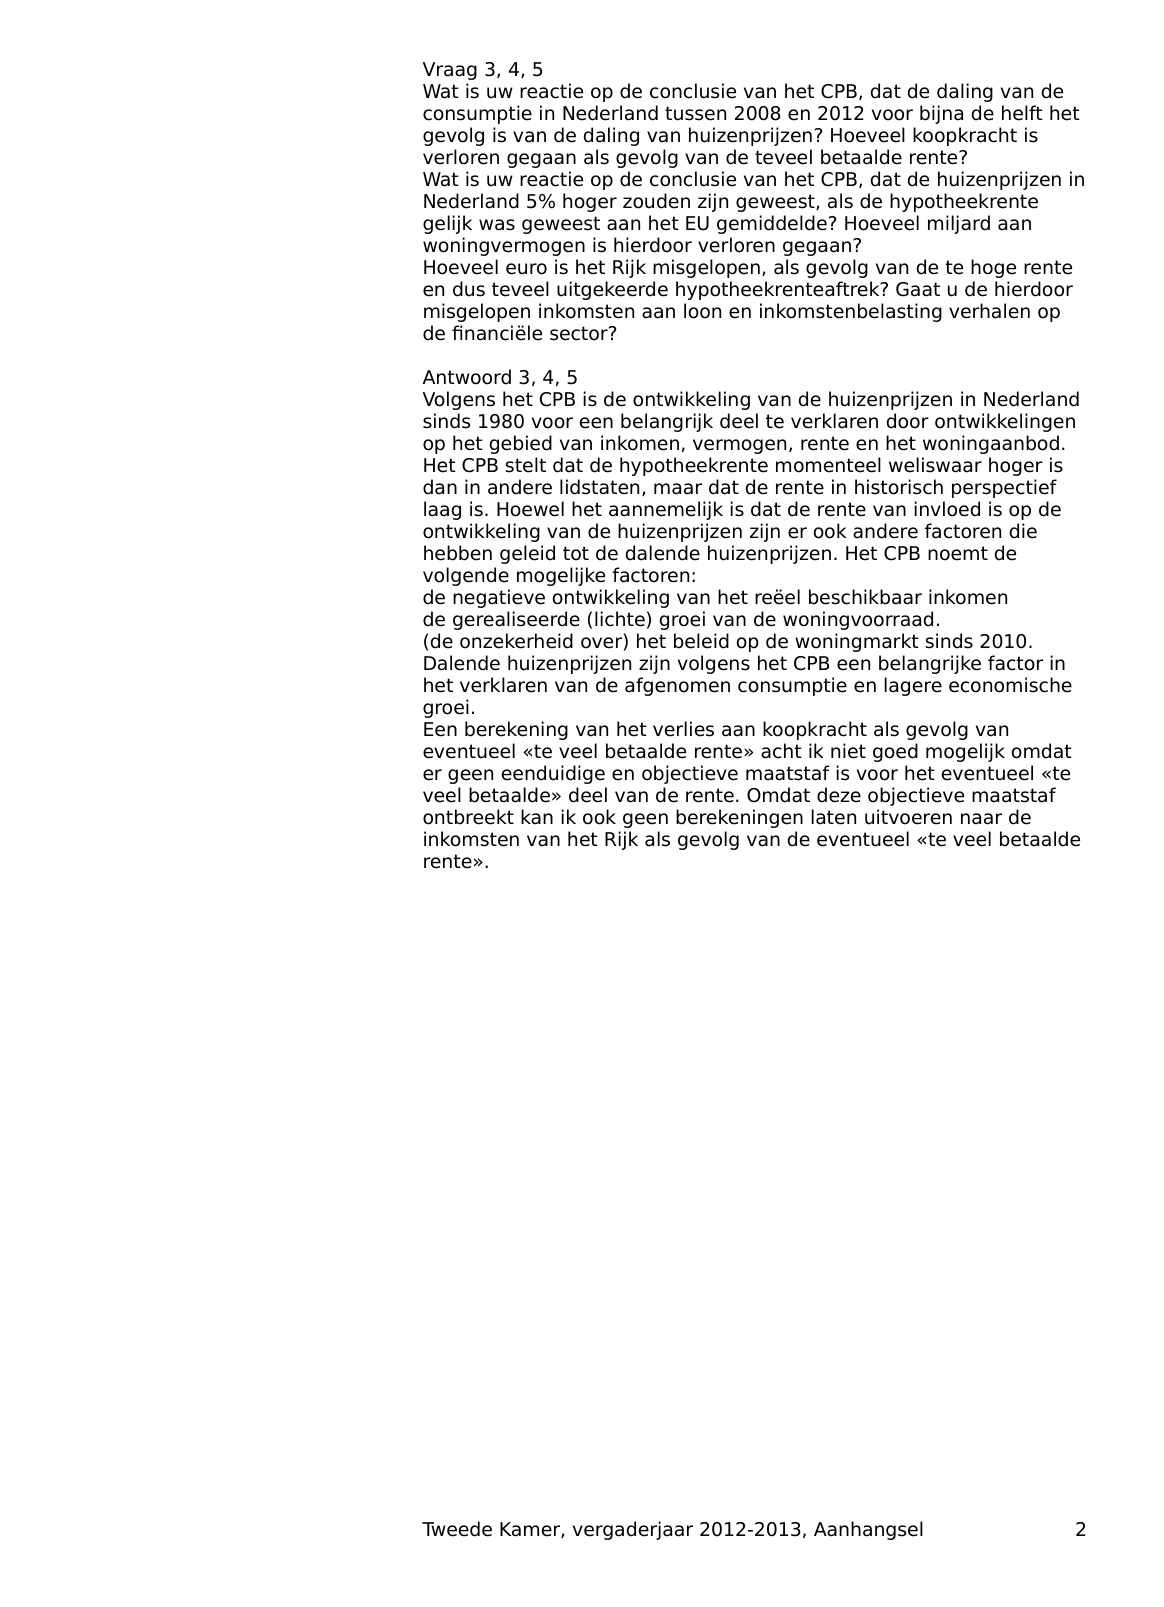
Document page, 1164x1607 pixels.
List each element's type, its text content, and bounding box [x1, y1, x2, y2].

text de gerealiseerde (lichte) groei van de woningvoorraad. [422, 609, 1087, 631]
text de negatieve ontwikkeling van het reëel beschikbaar inkomen [422, 587, 1087, 609]
text Hoeveel euro is het Rijk misgelopen, als gevolg van de te hoge rente en dus teveel uitgekeerde hypotheekrenteaftrek? Gaat u de hierdoor misgelopen inkomsten aan loon en inkomstenbelasting verhalen op de financiële sector? [422, 257, 1087, 345]
text Dalende huizenprijzen zijn volgens het CPB een belangrijke factor in het verklaren van de afgenomen consumptie en lagere economische groei. [422, 653, 1087, 719]
text Vraag 3, 4, 5 [422, 59, 1087, 81]
text Een berekening van het verlies aan koopkracht als gevolg van eventueel «te veel betaalde rente» acht ik niet goed mogelijk omdat er geen eenduidige en objectieve maatstaf is voor het eventueel «te veel betaalde» deel van de rente. Omdat deze objectieve maatstaf ontbreekt kan ik ook geen berekeningen laten uitvoeren naar de inkomsten van het Rijk als gevolg van de eventueel «te veel betaalde rente». [422, 719, 1087, 872]
text Wat is uw reactie op de conclusie van het CPB, dat de huizenprijzen in Nederland 5% hoger zouden zijn geweest, als de hypotheekrente gelijk was geweest aan het EU gemiddelde? Hoeveel miljard aan woningvermogen is hierdoor verloren gegaan? [422, 169, 1087, 257]
text (de onzekerheid over) het beleid op de woningmarkt sinds 2010. [422, 631, 1087, 653]
text Volgens het CPB is de ontwikkeling van de huizenprijzen in Nederland sinds 1980 voor een belangrijk deel te verklaren door ontwikkelingen op het gebied van inkomen, vermogen, rente en het woningaanbod. Het CPB stelt dat de hypotheekrente momenteel weliswaar hoger is dan in andere lidstaten, maar dat de rente in historisch perspectief laag is. Hoewel het aannemelijk is dat de rente van invloed is op de ontwikkeling van de huizenprijzen zijn er ook andere factoren die hebben geleid tot de dalende huizenprijzen. Het CPB noemt de volgende mogelijke factoren: [422, 389, 1087, 587]
text Antwoord 3, 4, 5 [422, 367, 1087, 389]
text Wat is uw reactie op de conclusie van het CPB, dat de daling van de consumptie in Nederland tussen 2008 en 2012 voor bijna de helft het gevolg is van de daling van huizenprijzen? Hoeveel koopkracht is verloren gegaan als gevolg van de teveel betaalde rente? [422, 81, 1087, 169]
